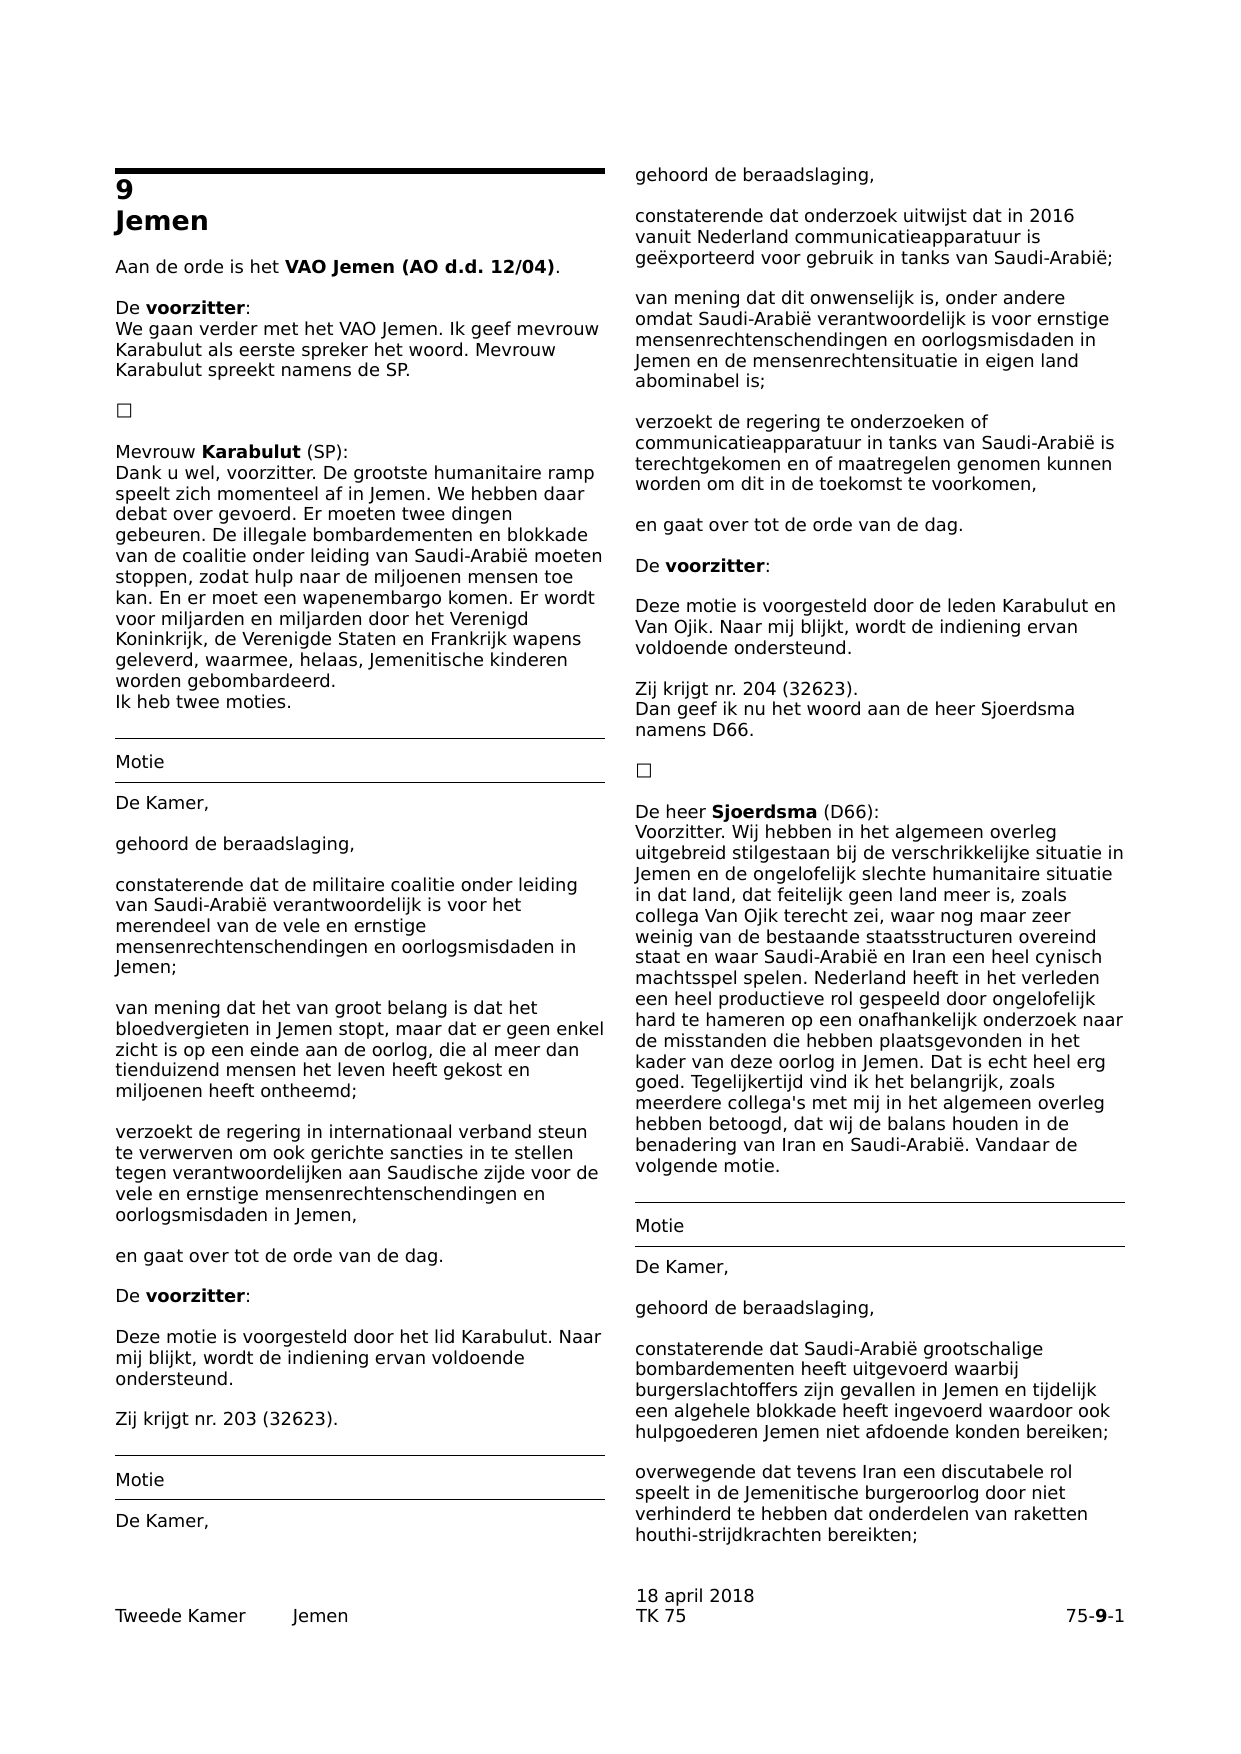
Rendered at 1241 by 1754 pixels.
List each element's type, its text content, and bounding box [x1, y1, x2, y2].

text van mening dat het van groot belang is dat het bloedvergieten in Jemen stopt, maar dat er geen enkel zicht is op een einde aan de oorlog, die al meer dan tienduizend mensen het leven heeft gekost en miljoenen heeft ontheemd; [115, 998, 605, 1102]
text Zij krijgt nr. 204 (32623). [635, 678, 1125, 699]
text Zij krijgt nr. 203 (32623). [115, 1409, 605, 1430]
text ⬜ [115, 401, 605, 422]
text De heer Sjoerdsma (D66): [635, 802, 1125, 822]
text De voorzitter: [115, 298, 605, 318]
text We gaan verder met het VAO Jemen. Ik geef mevrouw Karabulut als eerste spreker het woord. Mevrouw Karabulut spreekt namens de SP. [115, 318, 605, 381]
text constaterende dat onderzoek uitwijst dat in 2016 vanuit Nederland communicatieapparatuur is geëxporteerd voor gebruik in tanks van Saudi-Arabië; [635, 206, 1125, 268]
text verzoekt de regering te onderzoeken of communicatieapparatuur in tanks van Saudi-Arabië is terechtgekomen en of maatregelen genomen kunnen worden om dit in de toekomst te voorkomen, [635, 412, 1125, 495]
text Mevrouw Karabulut (SP): [115, 442, 605, 462]
text De Kamer, [115, 793, 605, 814]
text Motie [115, 752, 605, 773]
text gehoord de beraadslaging, [635, 165, 1125, 186]
text gehoord de beraadslaging, [115, 834, 605, 854]
text De Kamer, [635, 1257, 1125, 1278]
text en gaat over tot de orde van de dag. [115, 1245, 605, 1266]
text constaterende dat de militaire coalitie onder leiding van Saudi-Arabië verantwoordelijk is voor het merendeel van de vele en ernstige mensenrechtenschendingen en oorlogsmisdaden in Jemen; [115, 874, 605, 978]
text Deze motie is voorgesteld door de leden Karabulut en Van Ojik. Naar mij blijkt, wordt de indiening ervan voldoende ondersteund. [635, 596, 1125, 658]
text De voorzitter: [115, 1286, 605, 1307]
text Deze motie is voorgesteld door het lid Karabulut. Naar mij blijkt, wordt de indiening ervan voldoende ondersteund. [115, 1327, 605, 1389]
text Aan de orde is het VAO Jemen (AO d.d. 12/04). [115, 257, 605, 278]
title 9 Jemen [115, 174, 605, 237]
text Dan geef ik nu het woord aan de heer Sjoerdsma namens D66. [635, 699, 1125, 741]
text De voorzitter: [635, 556, 1125, 576]
text Dank u wel, voorzitter. De grootste humanitaire ramp speelt zich momenteel af in Jemen. We hebben daar debat over gevoerd. Er moeten twee dingen gebeuren. De illegale bombardementen en blokkade van de coalitie onder leiding van Saudi-Arabië moeten stoppen, zodat hulp naar de miljoenen mensen toe kan. En er moet een wapenembargo komen. Er wordt voor miljarden en miljarden door het Verenigd Koninkrijk, de Verenigde Staten en Frankrijk wapens geleverd, waarmee, helaas, Jemenitische kinderen worden gebombardeerd. [115, 462, 605, 692]
text van mening dat dit onwenselijk is, onder andere omdat Saudi-Arabië verantwoordelijk is voor ernstige mensenrechtenschendingen en oorlogsmisdaden in Jemen en de mensenrechtensituatie in eigen land abominabel is; [635, 288, 1125, 392]
text overwegende dat tevens Iran een discutabele rol speelt in de Jemenitische burgeroorlog door niet verhinderd te hebben dat onderdelen van raketten houthi-strijdkrachten bereikten; [635, 1462, 1125, 1545]
text constaterende dat Saudi-Arabië grootschalige bombardementen heeft uitgevoerd waarbij burgerslachtoffers zijn gevallen in Jemen en tijdelijk een algehele blokkade heeft ingevoerd waardoor ook hulpgoederen Jemen niet afdoende konden bereiken; [635, 1338, 1125, 1442]
text Ik heb twee moties. [115, 692, 605, 712]
text Motie [635, 1216, 1125, 1237]
text verzoekt de regering in internationaal verband steun te verwerven om ook gerichte sancties in te stellen tegen verantwoordelijken aan Saudische zijde voor de vele en ernstige mensenrechtenschendingen en oorlogsmisdaden in Jemen, [115, 1122, 605, 1225]
text Voorzitter. Wij hebben in het algemeen overleg uitgebreid stilgestaan bij de verschrikkelijke situatie in Jemen en de ongelofelijk slechte humanitaire situatie in dat land, dat feitelijk geen land meer is, zoals collega Van Ojik terecht zei, waar nog maar zeer weinig van de bestaande staatsstructuren overeind staat en waar Saudi-Arabië en Iran een heel cynisch machtsspel spelen. Nederland heeft in het verleden een heel productieve rol gespeeld door ongelofelijk hard te hameren op een onafhankelijk onderzoek naar de misstanden die hebben plaatsgevonden in het kader van deze oorlog in Jemen. Dat is echt heel erg goed. Tegelijkertijd vind ik het belangrijk, zoals meerdere collega's met mij in het algemeen overleg hebben betoogd, dat wij de balans houden in de benadering van Iran en Saudi-Arabië. Vandaar de volgende motie. [635, 822, 1125, 1176]
text gehoord de beraadslaging, [635, 1298, 1125, 1318]
text en gaat over tot de orde van de dag. [635, 515, 1125, 536]
text De Kamer, [115, 1510, 605, 1531]
text Motie [115, 1470, 605, 1490]
text ⬜ [635, 761, 1125, 782]
